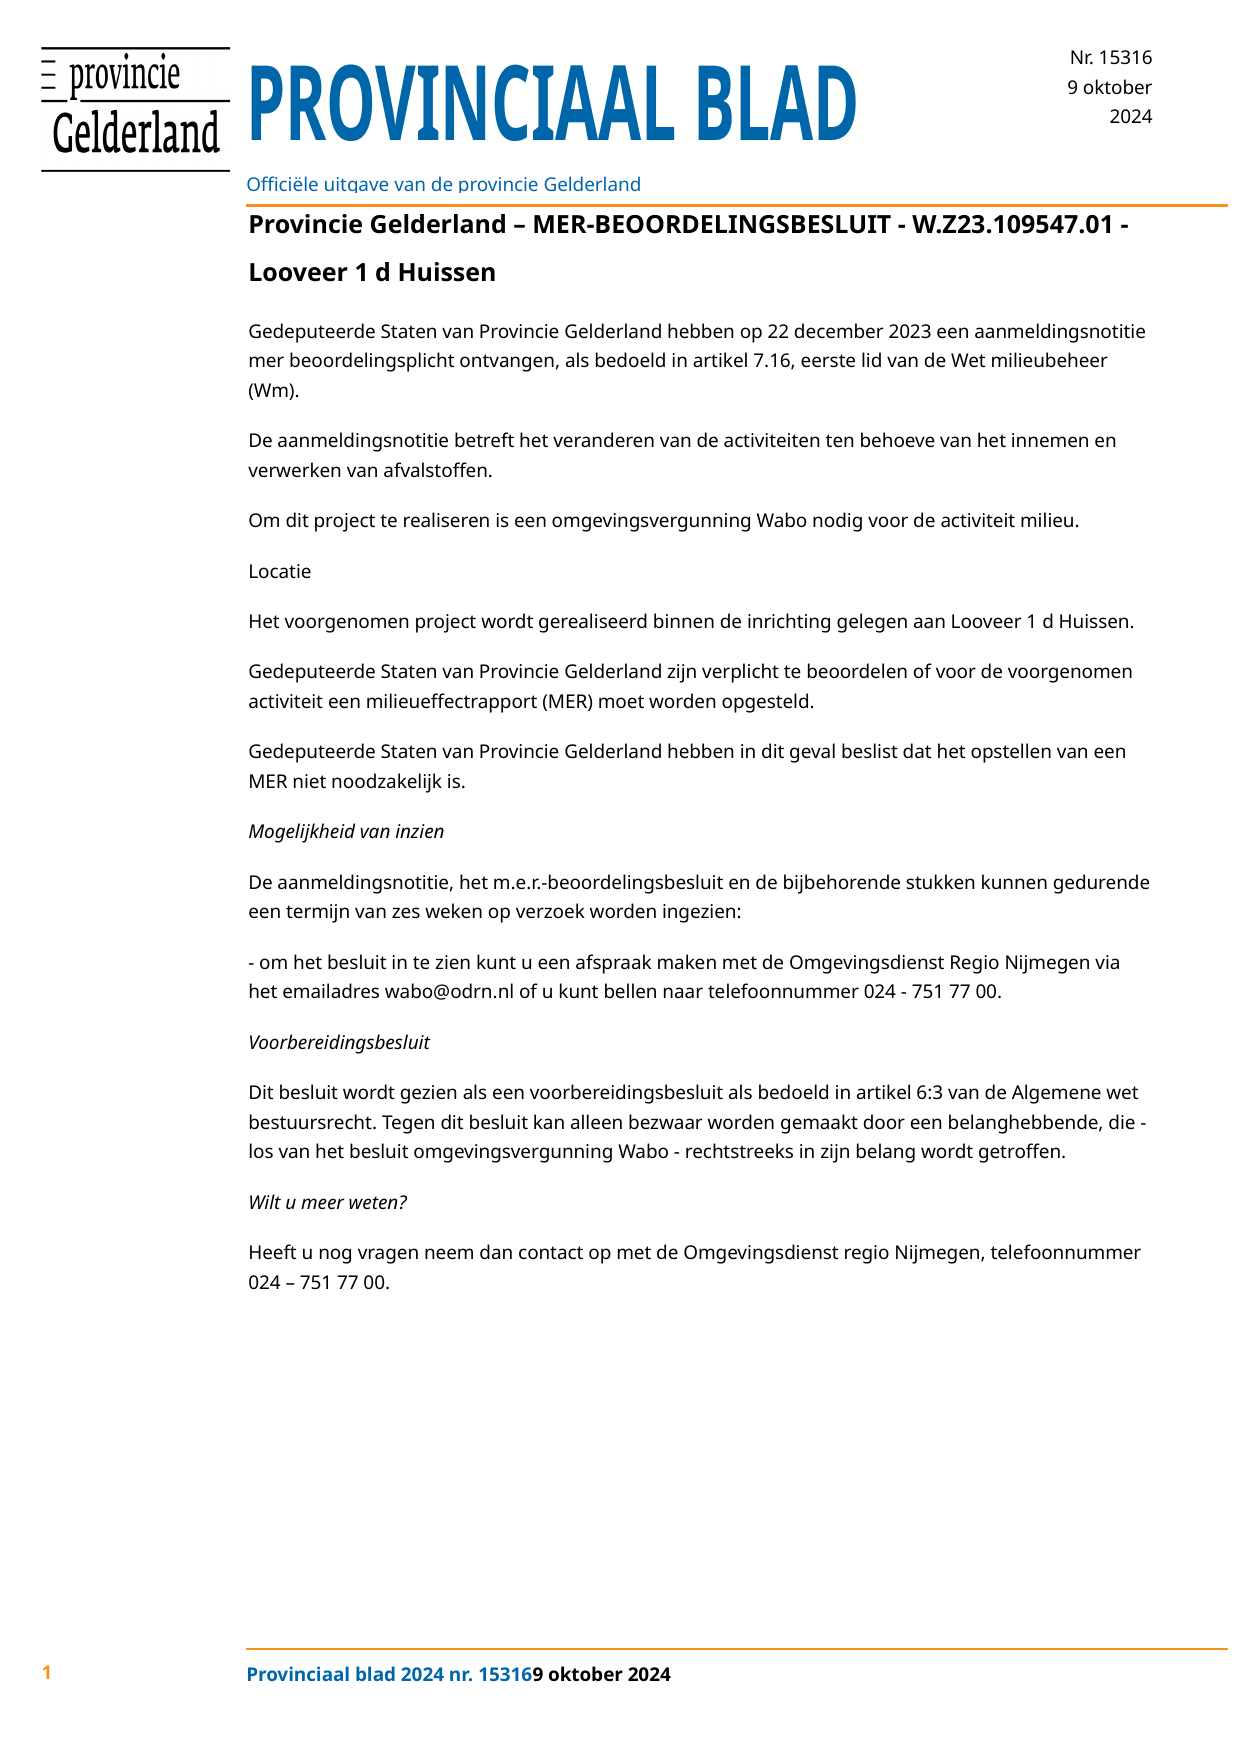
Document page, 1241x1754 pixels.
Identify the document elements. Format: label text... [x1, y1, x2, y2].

text Om dit project te realiseren is een omgevingsvergunning Wabo nodig voor de activiteit milieu. [248, 507, 1152, 533]
text De aanmeldingsnotitie betreft het veranderen van de activiteiten ten behoeve van het innemen en verwerken van afvalstoffen. [248, 427, 1152, 483]
text Locatie [248, 558, 1152, 584]
text Gedeputeerde Staten van Provincie Gelderland hebben in dit geval beslist dat het opstellen van een MER niet noodzakelijk is. [248, 739, 1152, 794]
text De aanmeldingsnotitie, het m.e.r.-beoordelingsbesluit en de bijbehorende stukken kunnen gedurende een termijn van zes weken op verzoek worden ingezien: [248, 869, 1152, 924]
picture [41, 47, 231, 172]
text Voorbereidingsbesluit [248, 1029, 1152, 1055]
text Gedeputeerde Staten van Provincie Gelderland hebben op 22 december 2023 een aanmeldingsnotitie mer beoordelingsplicht ontvangen, als bedoeld in artikel 7.16, eerste lid van de Wet milieubeheer (Wm). [248, 318, 1152, 403]
text - om het besluit in te zien kunt u een afspraak maken met de Omgevingsdienst Regio Nijmegen via het emailadres wabo@odrn.nl of u kunt bellen naar telefoonnummer 024 - 751 77 00. [248, 949, 1152, 1004]
text Het voorgenomen project wordt gerealiseerd binnen de inrichting gelegen aan Looveer 1 d Huissen. [248, 608, 1152, 634]
text Provincie Gelderland – MER-BEOORDELINGSBESLUIT - W.Z23.109547.01 - Looveer 1 d Huissen [248, 207, 1152, 288]
text Heeft u nog vragen neem dan contact op met de Omgevingsdienst regio Nijmegen, telefoonnummer 024 – 751 77 00. [248, 1239, 1152, 1295]
text Mogelijkheid van inzien [248, 819, 1152, 844]
text Wilt u meer weten? [248, 1189, 1152, 1215]
text Dit besluit wordt gezien als een voorbereidingsbesluit als bedoeld in artikel 6:3 van de Algemene wet bestuursrecht. Tegen dit besluit kan alleen bezwaar worden gemaakt door een belanghebbende, die - los van het besluit omgevingsvergunning Wabo - rechtstreeks in zijn belang wordt getroffen. [248, 1079, 1152, 1164]
text Gedeputeerde Staten van Provincie Gelderland zijn verplicht te beoordelen of voor de voorgenomen activiteit een milieueffectrapport (MER) moet worden opgesteld. [248, 659, 1152, 714]
